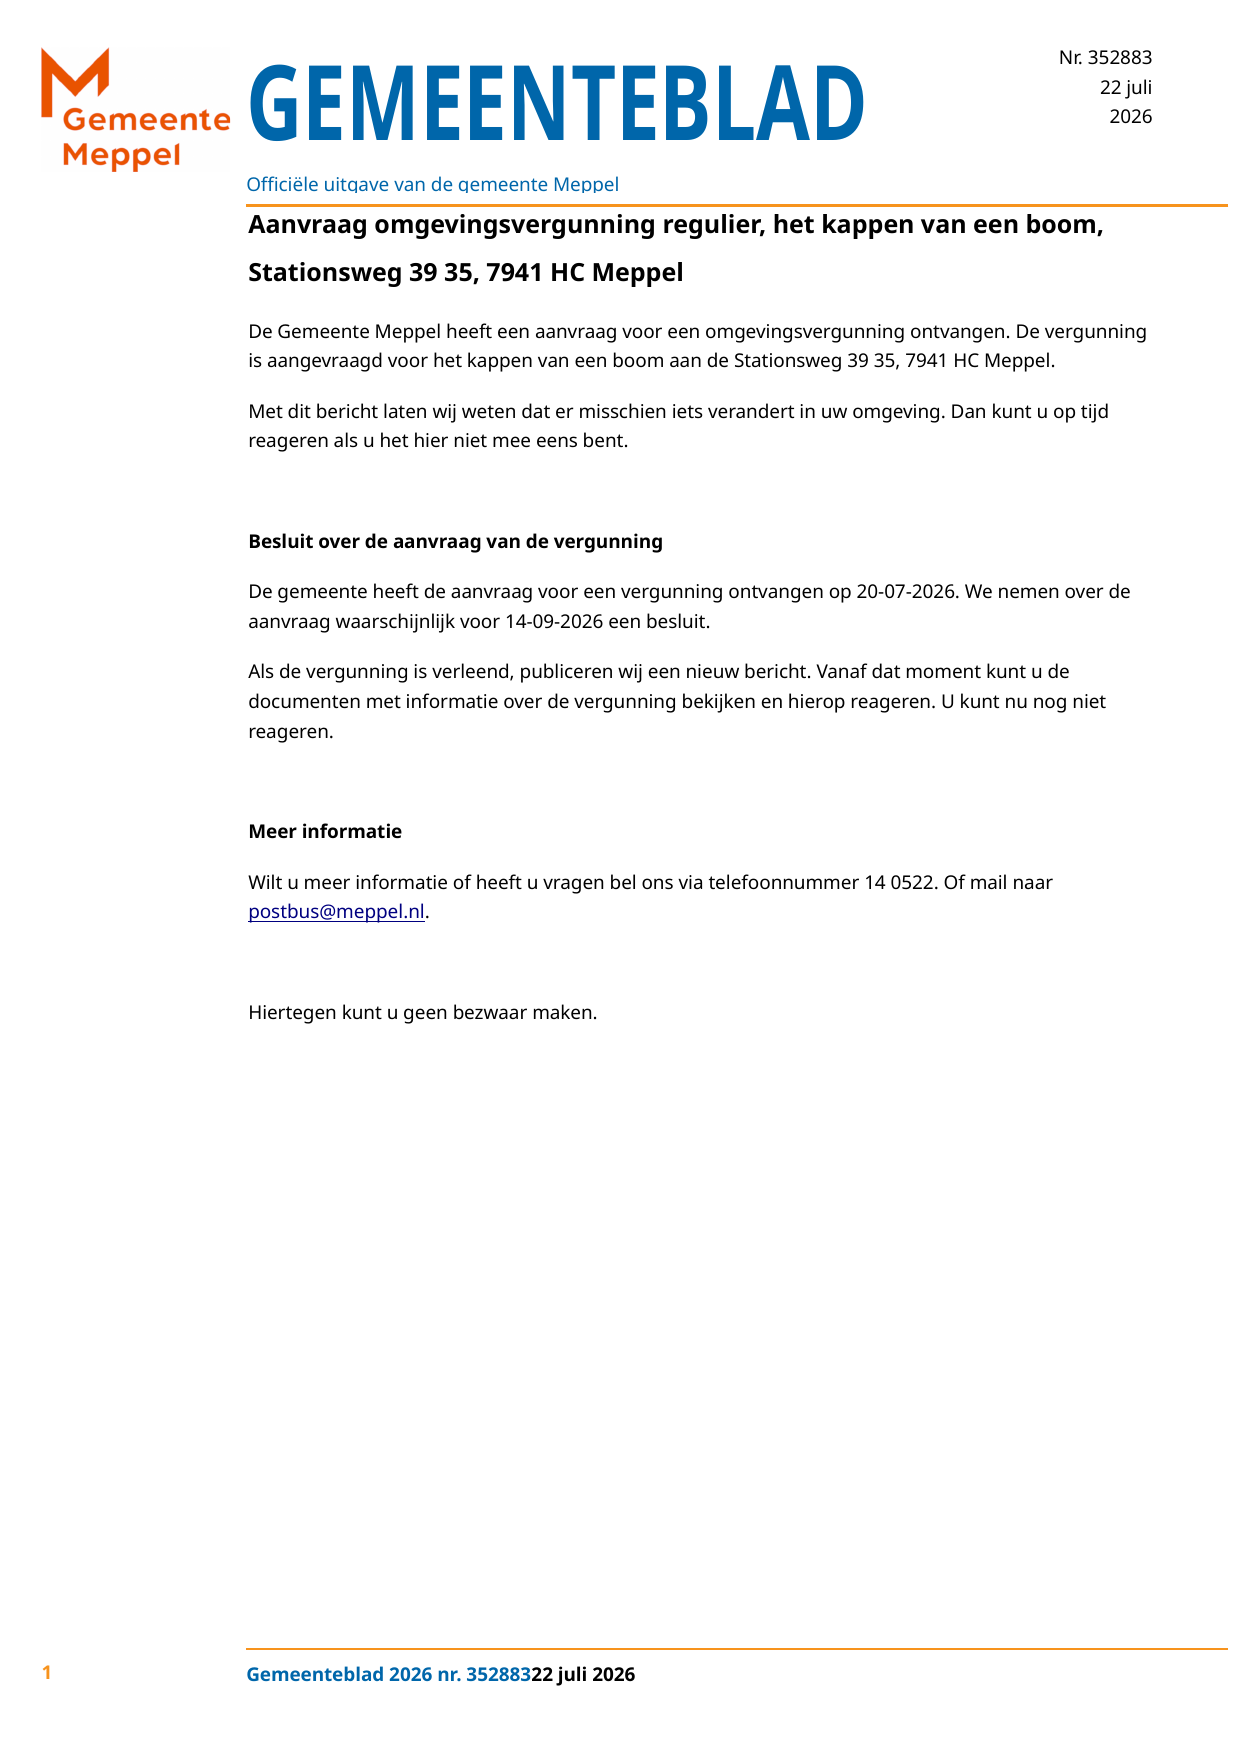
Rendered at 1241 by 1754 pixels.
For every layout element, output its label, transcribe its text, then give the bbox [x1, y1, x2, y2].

text Hiertegen kunt u geen bezwaar maken. [248, 999, 1152, 1025]
text Aanvraag omgevingsvergunning regulier, het kappen van een boom, Stationsweg 39 35, 7941 HC Meppel [248, 207, 1152, 288]
text Wilt u meer informatie of heeft u vragen bel ons via telefoonnummer 14 0522. Of mail naar postbus@meppel.nl. [248, 869, 1152, 924]
text De gemeente heeft de aanvraag voor een vergunning ontvangen op 20-07-2026. We nemen over de aanvraag waarschijnlijk voor 14-09-2026 een besluit. [248, 579, 1152, 634]
text De Gemeente Meppel heeft een aanvraag voor een omgevingsvergunning ontvangen. De vergunning is aangevraagd voor het kappen van een boom aan de Stationsweg 39 35, 7941 HC Meppel. [248, 318, 1152, 373]
text Als de vergunning is verleend, publiceren wij een nieuw bericht. Vanaf dat moment kunt u de documenten met informatie over de vergunning bekijken en hierop reageren. U kunt nu nog niet reageren. [248, 659, 1152, 744]
text Meer informatie [248, 819, 1152, 844]
text Met dit bericht laten wij weten dat er misschien iets verandert in uw omgeving. Dan kunt u op tijd reageren als u het hier niet mee eens bent. [248, 398, 1152, 453]
picture [41, 47, 231, 172]
text Besluit over de aanvraag van de vergunning [248, 528, 1152, 554]
